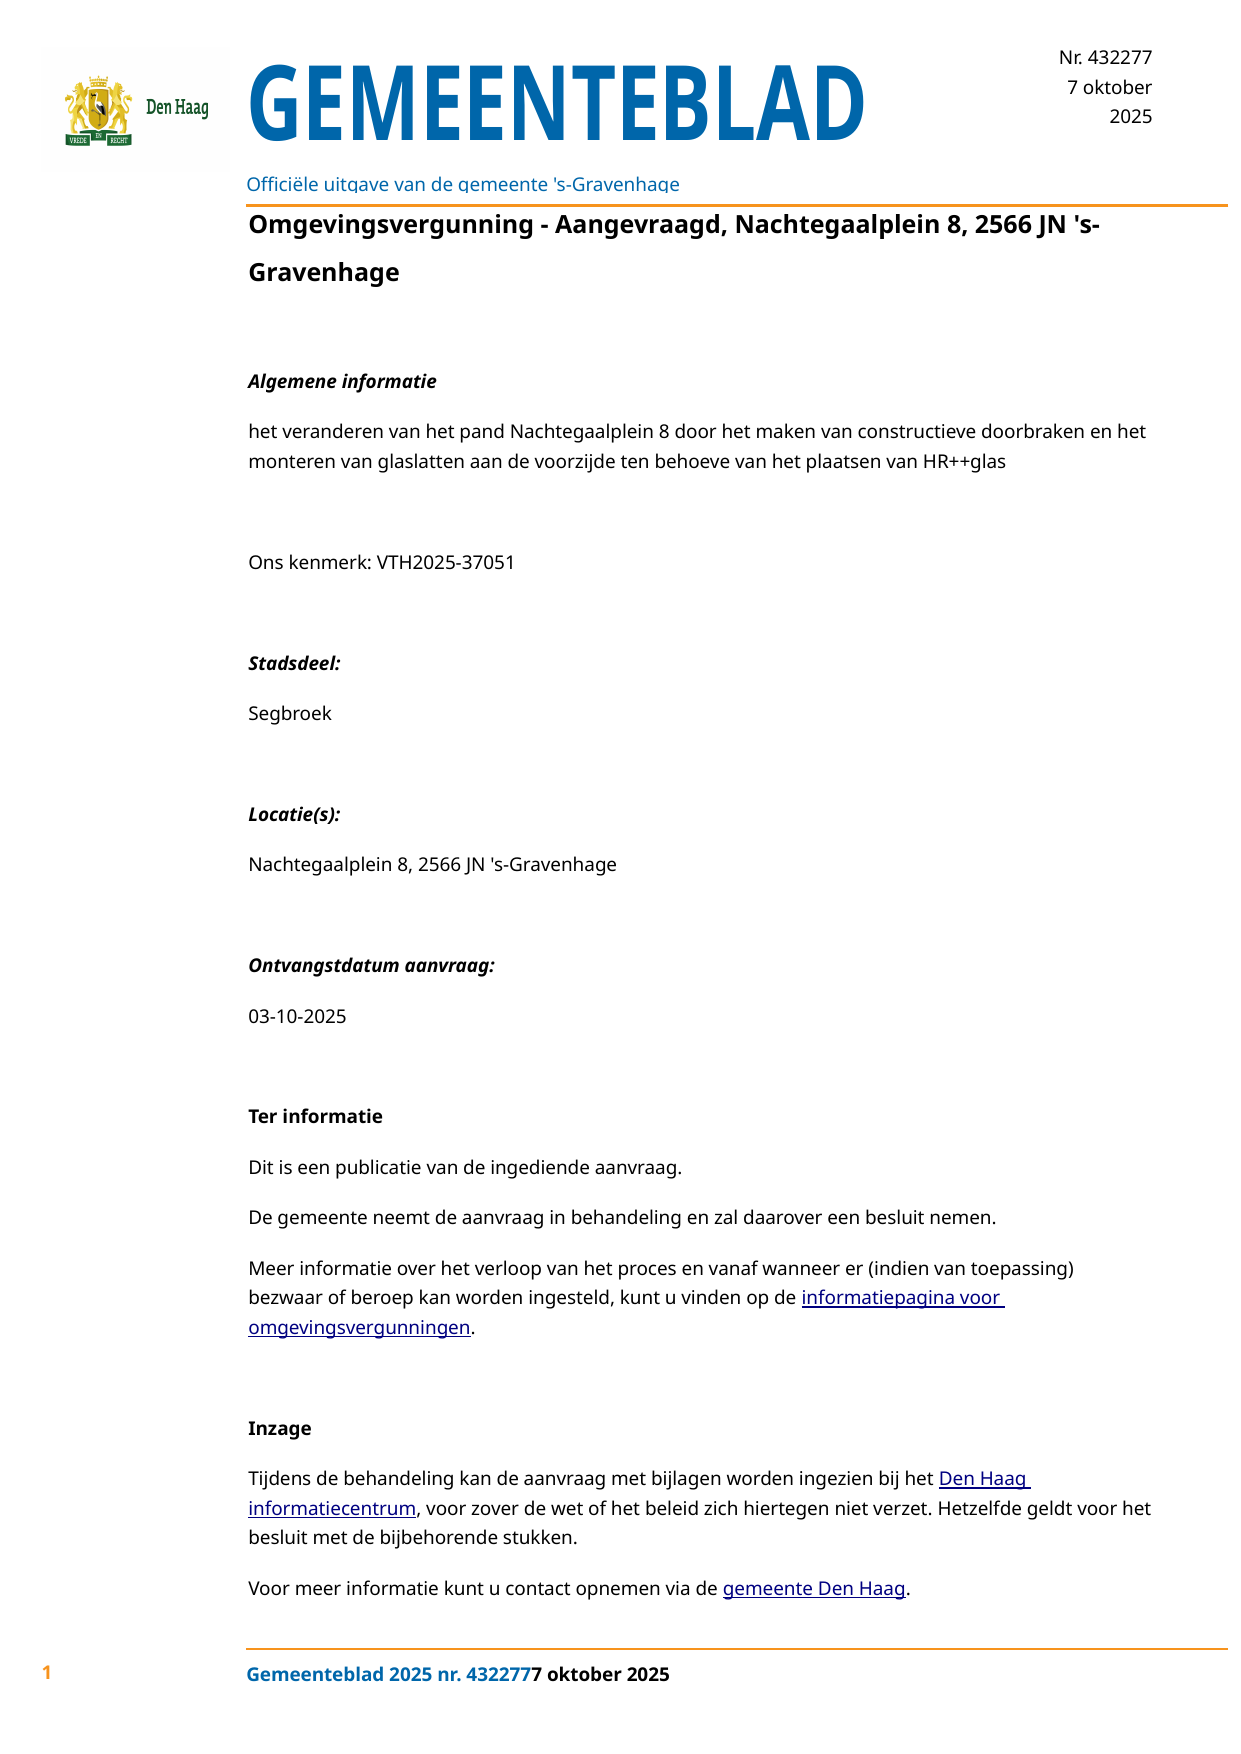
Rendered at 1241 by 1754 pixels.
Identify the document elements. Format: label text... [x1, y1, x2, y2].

text Algemene informatie [248, 368, 1152, 394]
text Ons kenmerk: VTH2025-37051 [248, 549, 1152, 575]
text Nachtegaalplein 8, 2566 JN 's-Gravenhage [248, 852, 1152, 877]
text 03-10-2025 [248, 1003, 1152, 1029]
picture [41, 47, 231, 172]
text Segbroek [248, 700, 1152, 726]
text het veranderen van het pand Nachtegaalplein 8 door het maken van constructieve doorbraken en het monteren van glaslatten aan de voorzijde ten behoeve van het plaatsen van HR++glas [248, 419, 1152, 474]
text Stadsdeel: [248, 650, 1152, 676]
text Voor meer informatie kunt u contact opnemen via de gemeente Den Haag. [248, 1575, 1152, 1601]
text Meer informatie over het verloop van het proces en vanaf wanneer er (indien van toepassing) bezwaar of beroep kan worden ingesteld, kunt u vinden op de informatiepagina voor omgevingsvergunningen. [248, 1255, 1152, 1340]
text Ontvangstdatum aanvraag: [248, 952, 1152, 978]
text Ter informatie [248, 1104, 1152, 1129]
text Inzage [248, 1415, 1152, 1441]
text De gemeente neemt de aanvraag in behandeling en zal daarover een besluit nemen. [248, 1204, 1152, 1230]
text Tijdens de behandeling kan de aanvraag met bijlagen worden ingezien bij het Den Haag informatiecentrum, voor zover de wet of het beleid zich hiertegen niet verzet. Hetzelfde geldt voor het besluit met de bijbehorende stukken. [248, 1465, 1152, 1550]
text Omgevingsvergunning - Aangevraagd, Nachtegaalplein 8, 2566 JN 's-Gravenhage [248, 207, 1152, 288]
text Dit is een publicatie van de ingediende aanvraag. [248, 1154, 1152, 1180]
text Locatie(s): [248, 801, 1152, 827]
